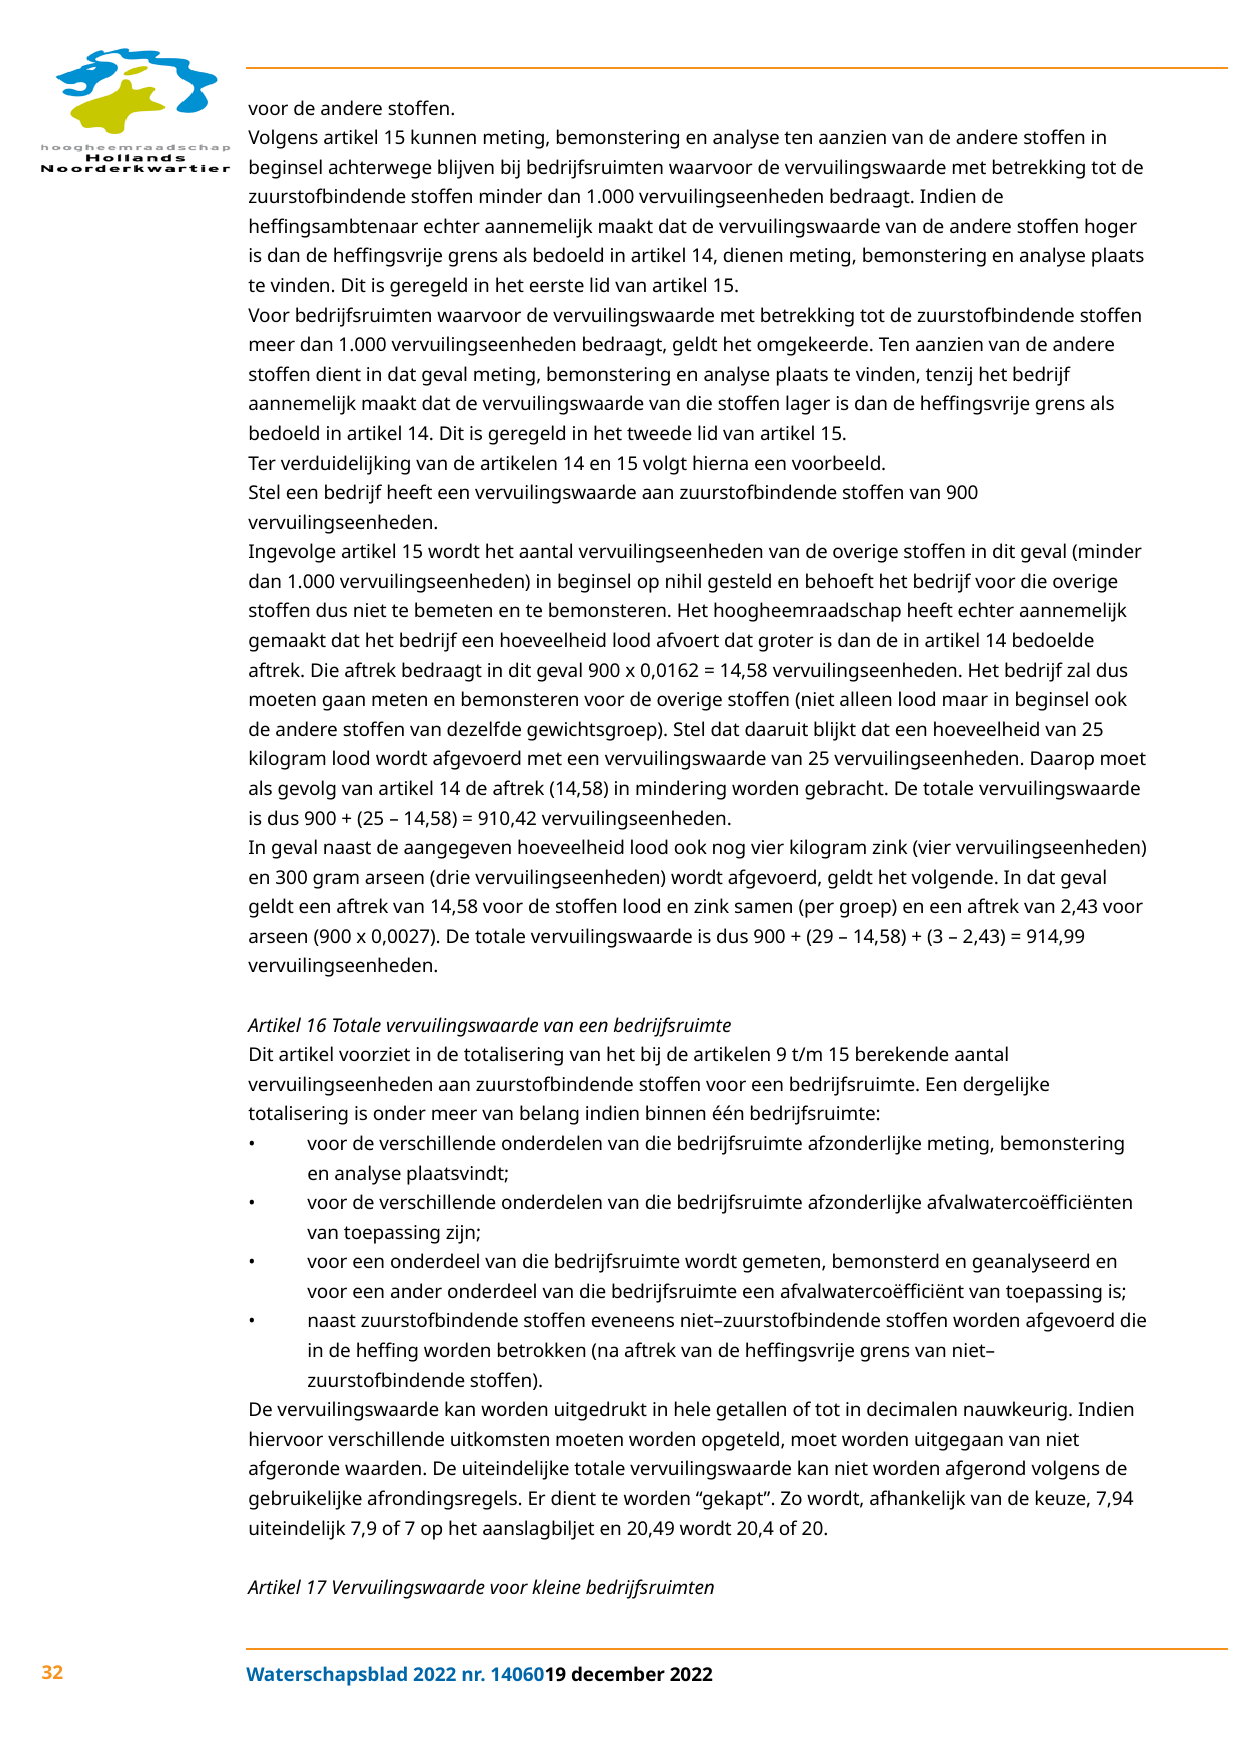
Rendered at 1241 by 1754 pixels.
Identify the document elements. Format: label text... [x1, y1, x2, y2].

text Dit artikel voorziet in de totalisering van het bij de artikelen 9 t/m 15 berekende aantal vervuilingseenheden aan zuurstofbindende stoffen voor een bedrijfsruimte. Een dergelijke totalisering is onder meer van belang indien binnen één bedrijfsruimte: [248, 1041, 1152, 1126]
text Voor bedrijfsruimten waarvoor de vervuilingswaarde met betrekking tot de zuurstofbindende stoffen meer dan 1.000 vervuilingseenheden bedraagt, geldt het omgekeerde. Ten aanzien van de andere stoffen dient in dat geval meting, bemonstering en analyse plaats te vinden, tenzij het bedrijf aannemelijk maakt dat de vervuilingswaarde van die stoffen lager is dan de heffingsvrije grens als bedoeld in artikel 14. Dit is geregeld in het tweede lid van artikel 15. [248, 302, 1152, 446]
text Ingevolge artikel 15 wordt het aantal vervuilingseenheden van de overige stoffen in dit geval (minder dan 1.000 vervuilingseenheden) in beginsel op nihil gesteld en behoeft het bedrijf voor die overige stoffen dus niet te bemeten en te bemonsteren. Het hoogheemraadschap heeft echter aannemelijk gemaakt dat het bedrijf een hoeveelheid lood afvoert dat groter is dan de in artikel 14 bedoelde aftrek. Die aftrek bedraagt in dit geval 900 x 0,0162 = 14,58 vervuilingseenheden. Het bedrijf zal dus moeten gaan meten en bemonsteren voor de overige stoffen (niet alleen lood maar in beginsel ook de andere stoffen van dezelfde gewichtsgroep). Stel dat daaruit blijkt dat een hoeveelheid van 25 kilogram lood wordt afgevoerd met een vervuilingswaarde van 25 vervuilingseenheden. Daarop moet als gevolg van artikel 14 de aftrek (14,58) in mindering worden gebracht. De totale vervuilingswaarde is dus 900 + (25 – 14,58) = 910,42 vervuilingseenheden. [248, 538, 1152, 831]
text Ter verduidelijking van de artikelen 14 en 15 volgt hierna een voorbeeld. [248, 450, 1152, 476]
list voor de verschillende onderdelen van die bedrijfsruimte afzonderlijke meting, bemonstering en analyse plaatsvindt; [248, 1130, 1152, 1186]
text In geval naast de aangegeven hoeveelheid lood ook nog vier kilogram zink (vier vervuilingseenheden) [248, 834, 1152, 860]
text voor de andere stoffen. [248, 95, 1152, 121]
text en 300 gram arseen (drie vervuilingseenheden) wordt afgevoerd, geldt het volgende. In dat geval geldt een aftrek van 14,58 voor de stoffen lood en zink samen (per groep) en een aftrek van 2,43 voor arseen (900 x 0,0027). De totale vervuilingswaarde is dus 900 + (29 – 14,58) + (3 – 2,43) = 914,99 vervuilingseenheden. [248, 864, 1152, 978]
list voor de verschillende onderdelen van die bedrijfsruimte afzonderlijke afvalwatercoëfficiënten van toepassing zijn; [248, 1189, 1152, 1245]
list voor een onderdeel van die bedrijfsruimte wordt gemeten, bemonsterd en geanalyseerd en voor een ander onderdeel van die bedrijfsruimte een afvalwatercoëfficiënt van toepassing is; [248, 1248, 1152, 1304]
text Stel een bedrijf heeft een vervuilingswaarde aan zuurstofbindende stoffen van 900 vervuilingseenheden. [248, 479, 1152, 535]
picture [41, 47, 231, 172]
text Volgens artikel 15 kunnen meting, bemonstering en analyse ten aanzien van de andere stoffen in beginsel achterwege blijven bij bedrijfsruimten waarvoor de vervuilingswaarde met betrekking tot de zuurstofbindende stoffen minder dan 1.000 vervuilingseenheden bedraagt. Indien de heffingsambtenaar echter aannemelijk maakt dat de vervuilingswaarde van de andere stoffen hoger is dan de heffingsvrije grens als bedoeld in artikel 14, dienen meting, bemonstering en analyse plaats te vinden. Dit is geregeld in het eerste lid van artikel 15. [248, 124, 1152, 298]
text Artikel 17 Vervuilingswaarde voor kleine bedrijfsruimten [248, 1574, 1152, 1600]
list naast zuurstofbindende stoffen eveneens niet–zuurstofbindende stoffen worden afgevoerd die in de heffing worden betrokken (na aftrek van de heffingsvrije grens van niet–zuurstofbindende stoffen). [248, 1308, 1152, 1393]
text Artikel 16 Totale vervuilingswaarde van een bedrijfsruimte [248, 1012, 1152, 1038]
text De vervuilingswaarde kan worden uitgedrukt in hele getallen of tot in decimalen nauwkeurig. Indien hiervoor verschillende uitkomsten moeten worden opgeteld, moet worden uitgegaan van niet afgeronde waarden. De uiteindelijke totale vervuilingswaarde kan niet worden afgerond volgens de gebruikelijke afrondingsregels. Er dient te worden “gekapt”. Zo wordt, afhankelijk van de keuze, 7,94 uiteindelijk 7,9 of 7 op het aanslagbiljet en 20,49 wordt 20,4 of 20. [248, 1396, 1152, 1541]
